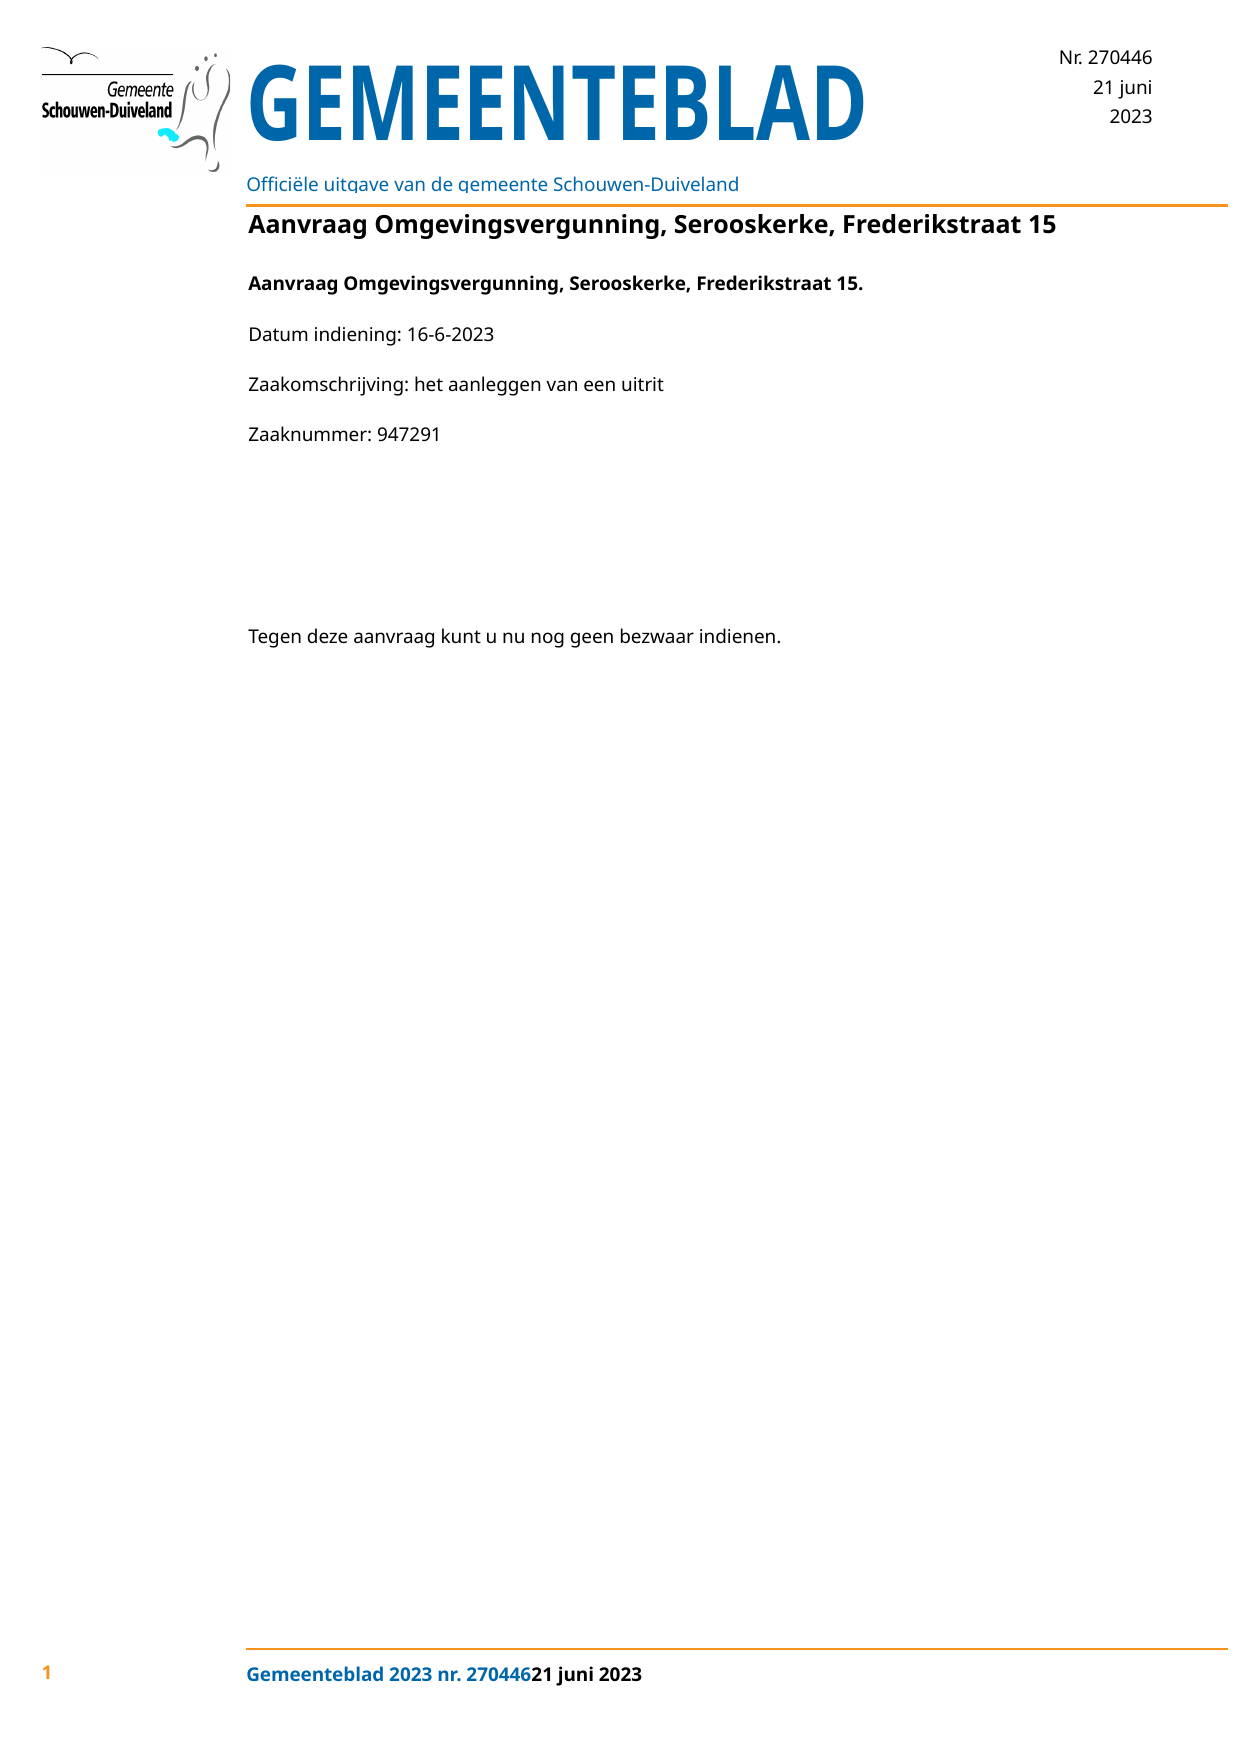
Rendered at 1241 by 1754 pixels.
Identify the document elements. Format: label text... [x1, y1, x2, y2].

text Zaakomschrijving: het aanleggen van een uitrit [248, 371, 1152, 397]
text Tegen deze aanvraag kunt u nu nog geen bezwaar indienen. [248, 623, 1152, 649]
text Aanvraag Omgevingsvergunning, Serooskerke, Frederikstraat 15 [248, 207, 1152, 241]
text Zaaknummer: 947291 [248, 422, 1152, 447]
text Datum indiening: 16-6-2023 [248, 321, 1152, 346]
picture [41, 47, 231, 172]
text Aanvraag Omgevingsvergunning, Serooskerke, Frederikstraat 15. [248, 270, 1152, 296]
